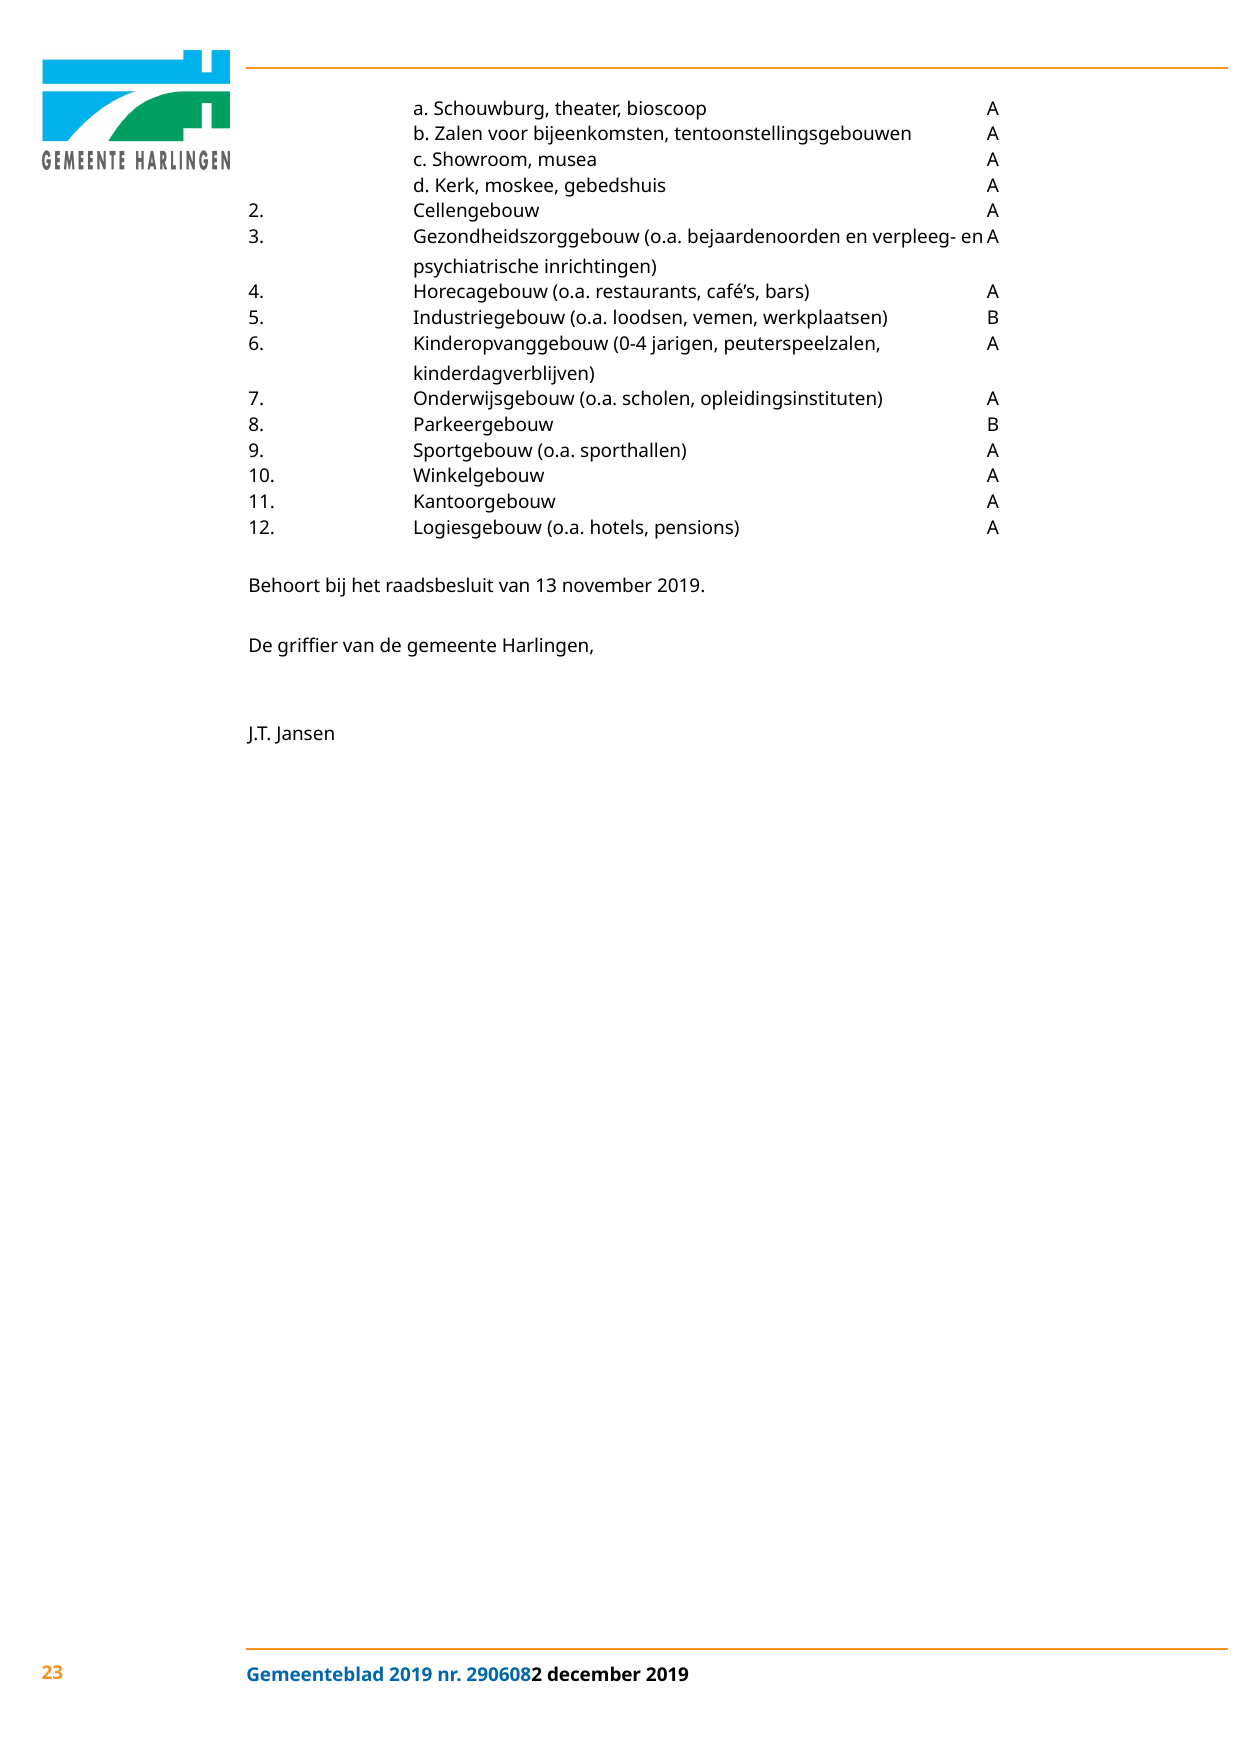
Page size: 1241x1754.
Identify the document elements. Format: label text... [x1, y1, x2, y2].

table_cell 9. [248, 437, 413, 463]
table_cell Logiesgebouw (o.a. hotels, pensions) [413, 514, 987, 540]
table_cell Parkeergebouw [413, 411, 987, 437]
table_cell [248, 121, 413, 146]
table_cell A [987, 489, 1152, 514]
table_cell A [987, 330, 1152, 386]
table_cell Onderwijsgebouw (o.a. scholen, opleidingsinstituten) [413, 386, 987, 411]
table_cell a. Schouwburg, theater, bioscoop [413, 95, 987, 121]
text De griffier van de gemeente Harlingen, [248, 632, 1152, 658]
table_cell A [987, 172, 1152, 198]
table_cell Horecagebouw (o.a. restaurants, café’s, bars) [413, 279, 987, 304]
table_cell [248, 146, 413, 172]
table_cell A [987, 198, 1152, 223]
table_cell A [987, 146, 1152, 172]
table_cell [248, 95, 413, 121]
table_cell Industriegebouw (o.a. loodsen, vemen, werkplaatsen) [413, 305, 987, 330]
table_cell B [987, 411, 1152, 437]
table_cell [248, 172, 413, 198]
table_cell c. Showroom, musea [413, 146, 987, 172]
table_cell Kinderopvanggebouw (0-4 jarigen, peuterspeelzalen, kinderdagverblijven) [413, 330, 987, 386]
text J.T. Jansen [248, 721, 1152, 746]
picture [41, 47, 231, 172]
table_cell A [987, 514, 1152, 540]
table_cell Cellengebouw [413, 198, 987, 223]
table_cell 10. [248, 463, 413, 488]
table_cell 3. [248, 224, 413, 279]
table_cell 4. [248, 279, 413, 304]
table_cell A [987, 224, 1152, 279]
table_cell A [987, 463, 1152, 488]
table_cell Winkelgebouw [413, 463, 987, 488]
table_cell b. Zalen voor bijeenkomsten, tentoonstellingsgebouwen [413, 121, 987, 146]
table_cell 7. [248, 386, 413, 411]
table_cell A [987, 437, 1152, 463]
table_cell A [987, 121, 1152, 146]
table_cell A [987, 95, 1152, 121]
table_cell A [987, 386, 1152, 411]
table_cell Gezondheidszorggebouw (o.a. bejaardenoorden en verpleeg- en psychiatrische inrichtingen) [413, 224, 987, 279]
table_cell 6. [248, 330, 413, 386]
table_cell 5. [248, 305, 413, 330]
table_cell 11. [248, 489, 413, 514]
table_cell 2. [248, 198, 413, 223]
table_cell 12. [248, 514, 413, 540]
table_cell A [987, 279, 1152, 304]
table_cell B [987, 305, 1152, 330]
table_cell 8. [248, 411, 413, 437]
table_cell Sportgebouw (o.a. sporthallen) [413, 437, 987, 463]
text Behoort bij het raadsbesluit van 13 november 2019. [248, 573, 1152, 598]
table_cell d. Kerk, moskee, gebedshuis [413, 172, 987, 198]
table_cell Kantoorgebouw [413, 489, 987, 514]
